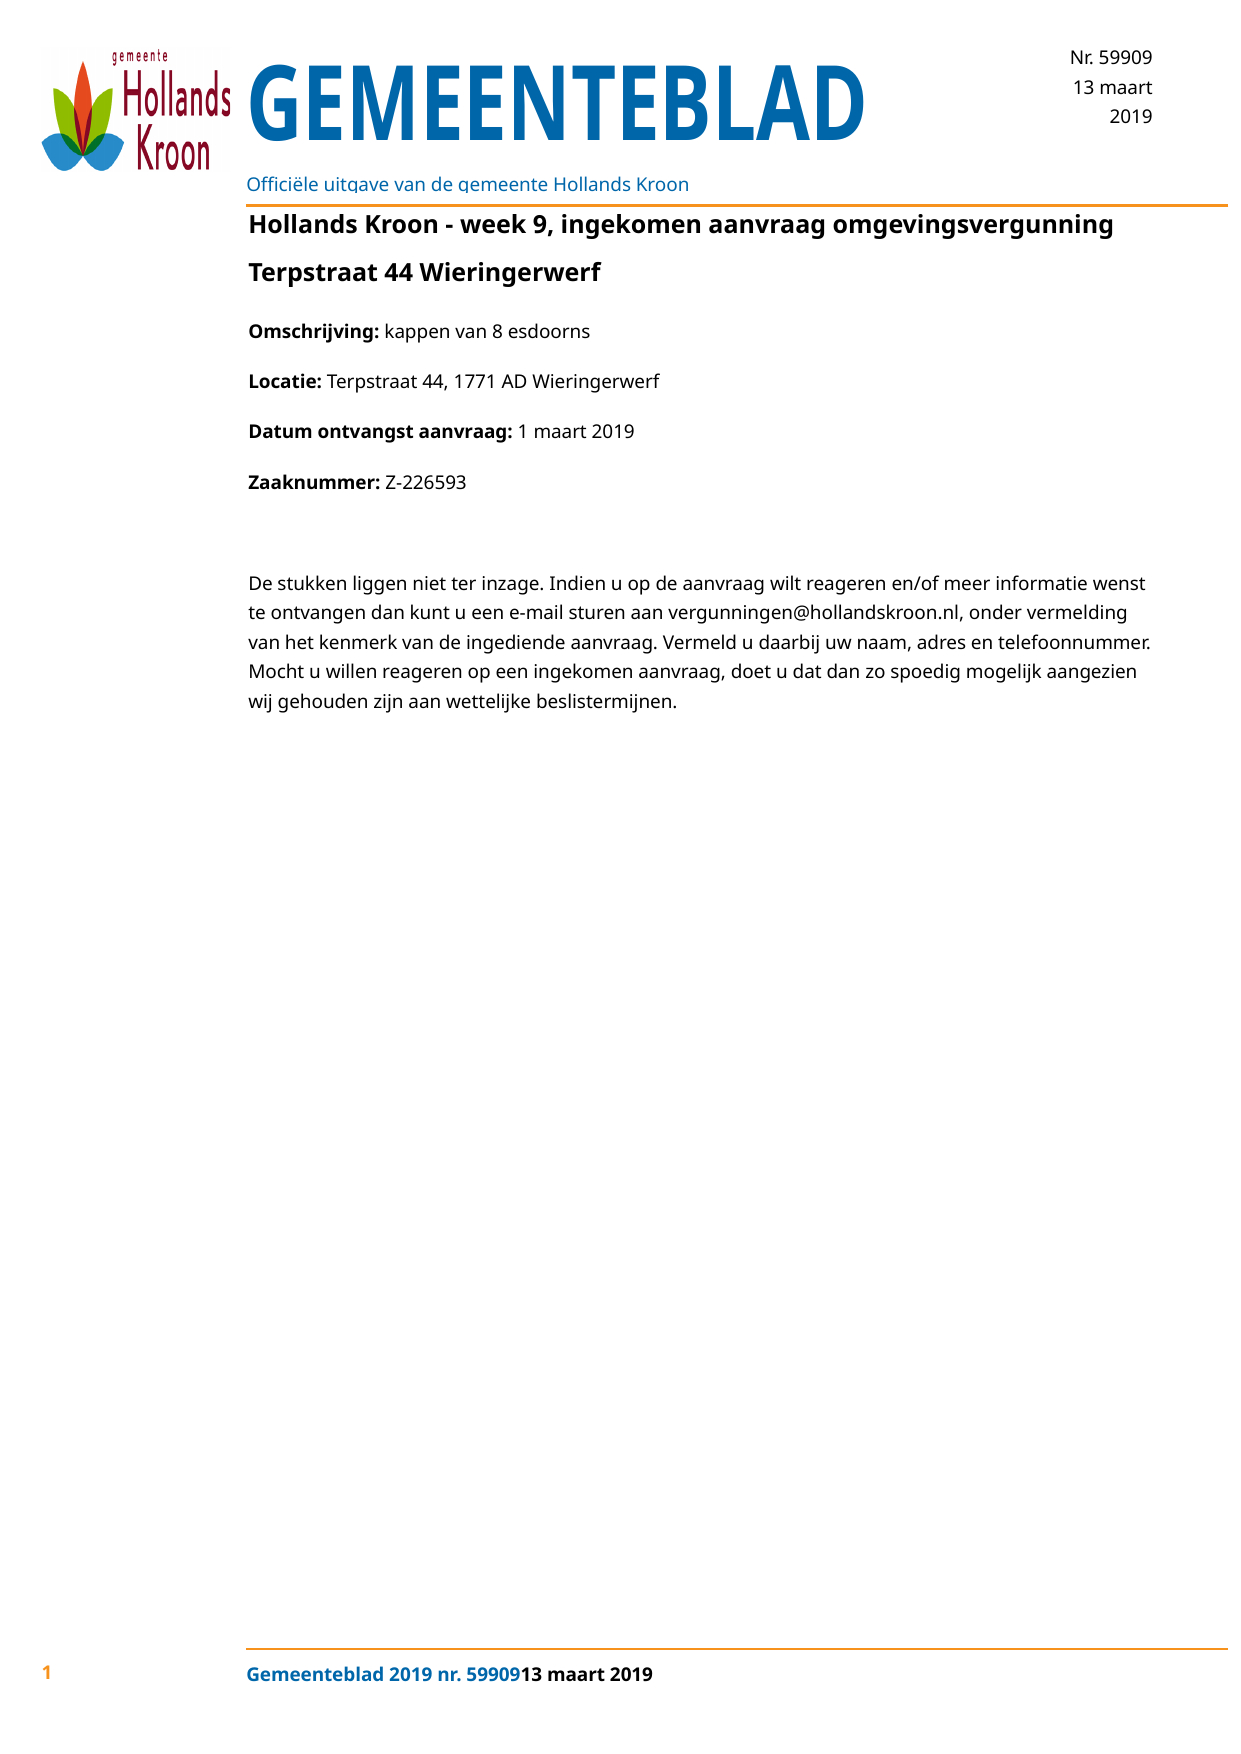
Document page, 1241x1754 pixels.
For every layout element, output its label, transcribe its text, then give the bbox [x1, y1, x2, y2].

text Datum ontvangst aanvraag: 1 maart 2019 [248, 419, 1152, 444]
text De stukken liggen niet ter inzage. Indien u op de aanvraag wilt reageren en/of meer informatie wenst te ontvangen dan kunt u een e-mail sturen aan vergunningen@hollandskroon.nl, onder vermelding van het kenmerk van de ingediende aanvraag. Vermeld u daarbij uw naam, adres en telefoonnummer. Mocht u willen reageren op een ingekomen aanvraag, doet u dat dan zo spoedig mogelijk aangezien wij gehouden zijn aan wettelijke beslistermijnen. [248, 570, 1152, 714]
text Hollands Kroon - week 9, ingekomen aanvraag omgevingsvergunning Terpstraat 44 Wieringerwerf [248, 207, 1152, 288]
text Locatie: Terpstraat 44, 1771 AD Wieringerwerf [248, 368, 1152, 394]
text Omschrijving: kappen van 8 esdoorns [248, 318, 1152, 344]
picture [41, 47, 231, 172]
text Zaaknummer: Z-226593 [248, 469, 1152, 495]
